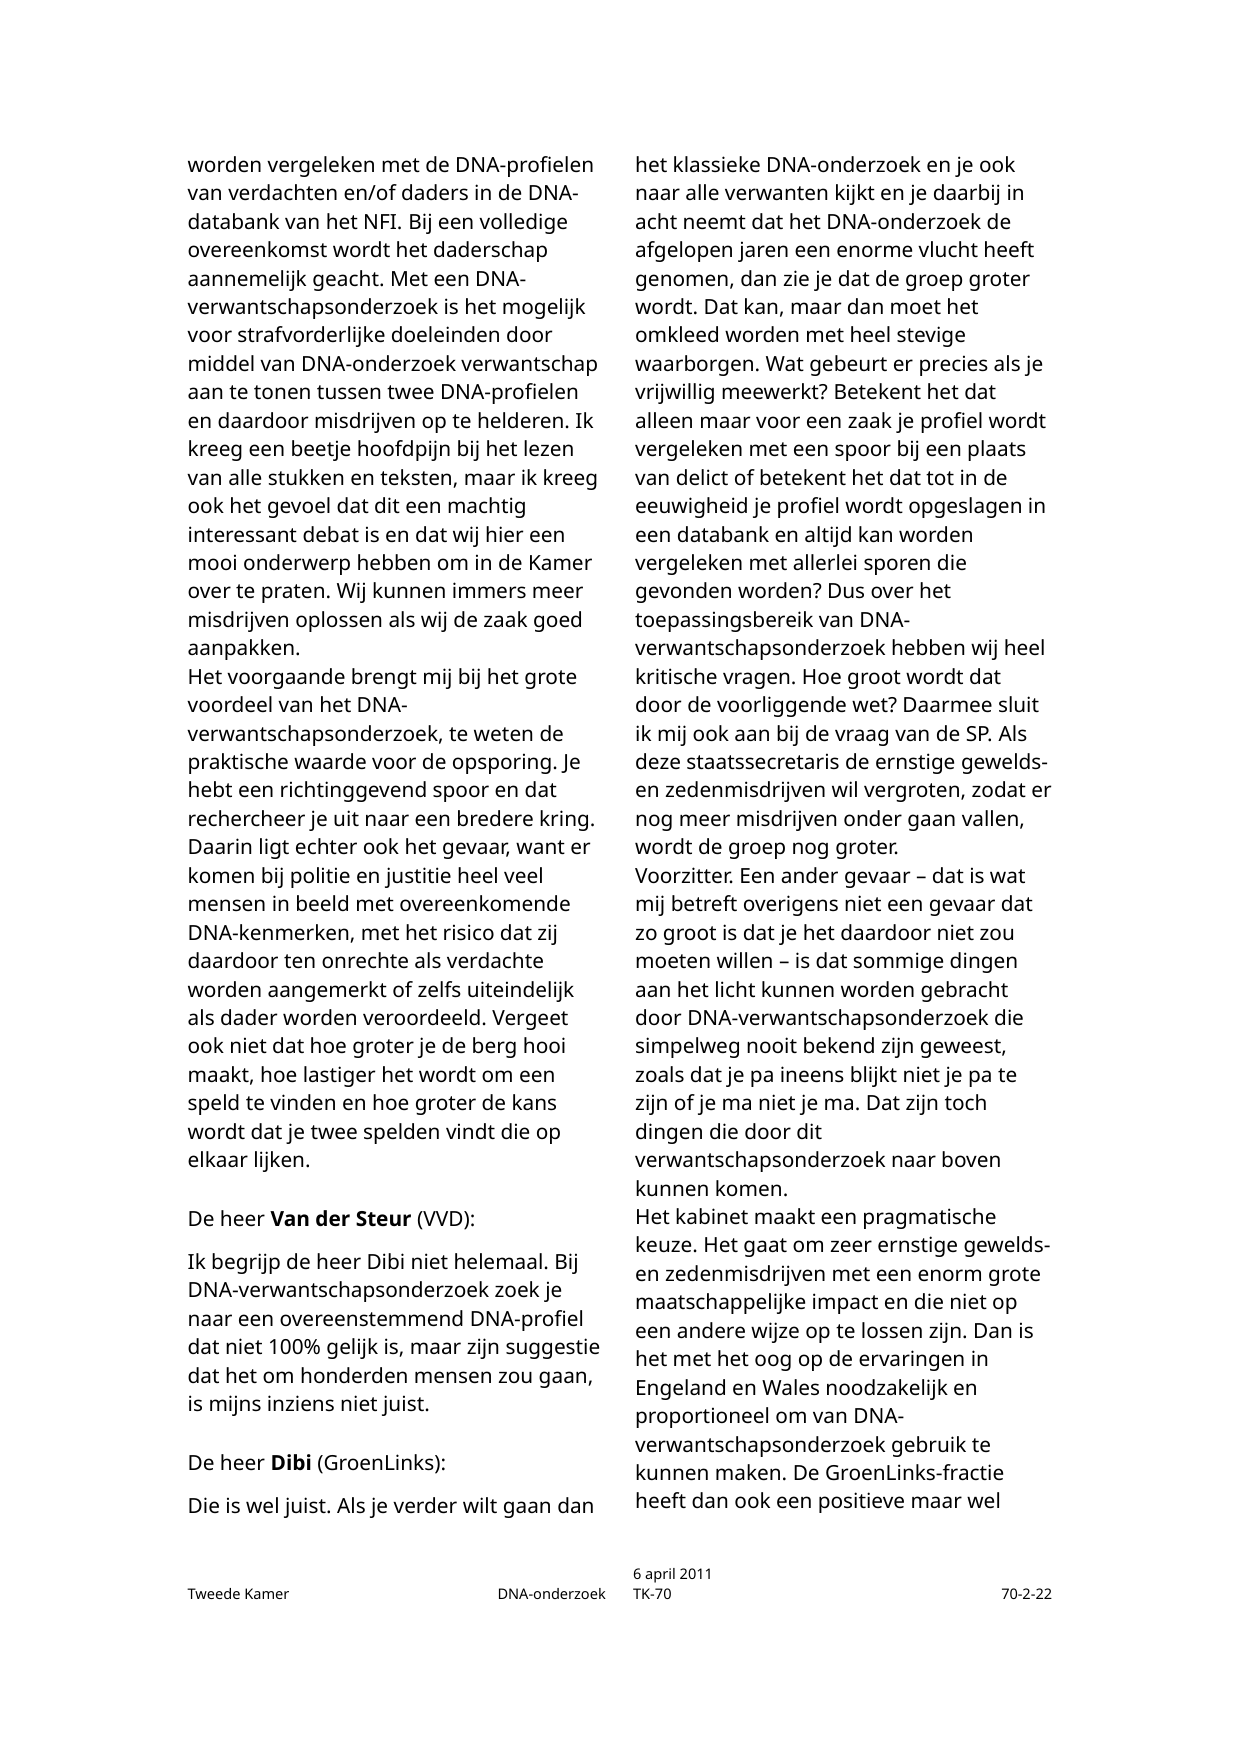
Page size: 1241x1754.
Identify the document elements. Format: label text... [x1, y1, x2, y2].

text De heer Van der Steur (VVD): [187, 1204, 605, 1232]
text Ik begrijp de heer Dibi niet helemaal. Bij DNA-verwantschapsonderzoek zoek je naar een overeenstemmend DNA-profiel dat niet 100% gelijk is, maar zijn suggestie dat het om honderden mensen zou gaan, is mijns inziens niet juist. [187, 1247, 605, 1418]
text Het kabinet maakt een pragmatische keuze. Het gaat om zeer ernstige gewelds- en zedenmisdrijven met een enorm grote maatschappelijke impact en die niet op een andere wijze op te lossen zijn. Dan is het met het oog op de ervaringen in Engeland en Wales noodzakelijk en proportioneel om van DNA-verwantschapsonderzoek gebruik te kunnen maken. De GroenLinks-fractie heeft dan ook een positieve maar wel [635, 1202, 1053, 1515]
text Voorzitter. Een ander gevaar – dat is wat mij betreft overigens niet een gevaar dat zo groot is dat je het daardoor niet zou moeten willen – is dat sommige dingen aan het licht kunnen worden gebracht door DNA-verwantschapsonderzoek die simpelweg nooit bekend zijn geweest, zoals dat je pa ineens blijkt niet je pa te zijn of je ma niet je ma. Dat zijn toch dingen die door dit verwantschapsonderzoek naar boven kunnen komen. [635, 861, 1053, 1202]
text Die is wel juist. Als je verder wilt gaan dan [187, 1491, 605, 1520]
text De heer Dibi (GroenLinks): [187, 1448, 605, 1476]
text Het voorgaande brengt mij bij het grote voordeel van het DNA-verwantschapsonderzoek, te weten de praktische waarde voor de opsporing. Je hebt een richtinggevend spoor en dat rechercheer je uit naar een bredere kring. Daarin ligt echter ook het gevaar, want er komen bij politie en justitie heel veel mensen in beeld met overeenkomende DNA-kenmerken, met het risico dat zij daardoor ten onrechte als verdachte worden aangemerkt of zelfs uiteindelijk als dader worden veroordeeld. Vergeet ook niet dat hoe groter je de berg hooi maakt, hoe lastiger het wordt om een speld te vinden en hoe groter de kans wordt dat je twee spelden vindt die op elkaar lijken. [187, 662, 605, 1174]
text worden vergeleken met de DNA-profielen van verdachten en/of daders in de DNA-databank van het NFI. Bij een volledige overeenkomst wordt het daderschap aannemelijk geacht. Met een DNA-verwantschapsonderzoek is het mogelijk voor strafvorderlijke doeleinden door middel van DNA-onderzoek verwantschap aan te tonen tussen twee DNA-profielen en daardoor misdrijven op te helderen. Ik kreeg een beetje hoofdpijn bij het lezen van alle stukken en teksten, maar ik kreeg ook het gevoel dat dit een machtig interessant debat is en dat wij hier een mooi onderwerp hebben om in de Kamer over te praten. Wij kunnen immers meer misdrijven oplossen als wij de zaak goed aanpakken. [187, 150, 605, 662]
text het klassieke DNA-onderzoek en je ook naar alle verwanten kijkt en je daarbij in acht neemt dat het DNA-onderzoek de afgelopen jaren een enorme vlucht heeft genomen, dan zie je dat de groep groter wordt. Dat kan, maar dan moet het omkleed worden met heel stevige waarborgen. Wat gebeurt er precies als je vrijwillig meewerkt? Betekent het dat alleen maar voor een zaak je profiel wordt vergeleken met een spoor bij een plaats van delict of betekent het dat tot in de eeuwigheid je profiel wordt opgeslagen in een databank en altijd kan worden vergeleken met allerlei sporen die gevonden worden? Dus over het toepassingsbereik van DNA-verwantschapsonderzoek hebben wij heel kritische vragen. Hoe groot wordt dat door de voorliggende wet? Daarmee sluit ik mij ook aan bij de vraag van de SP. Als deze staatssecretaris de ernstige gewelds- en zedenmisdrijven wil vergroten, zodat er nog meer misdrijven onder gaan vallen, wordt de groep nog groter. [635, 150, 1053, 861]
